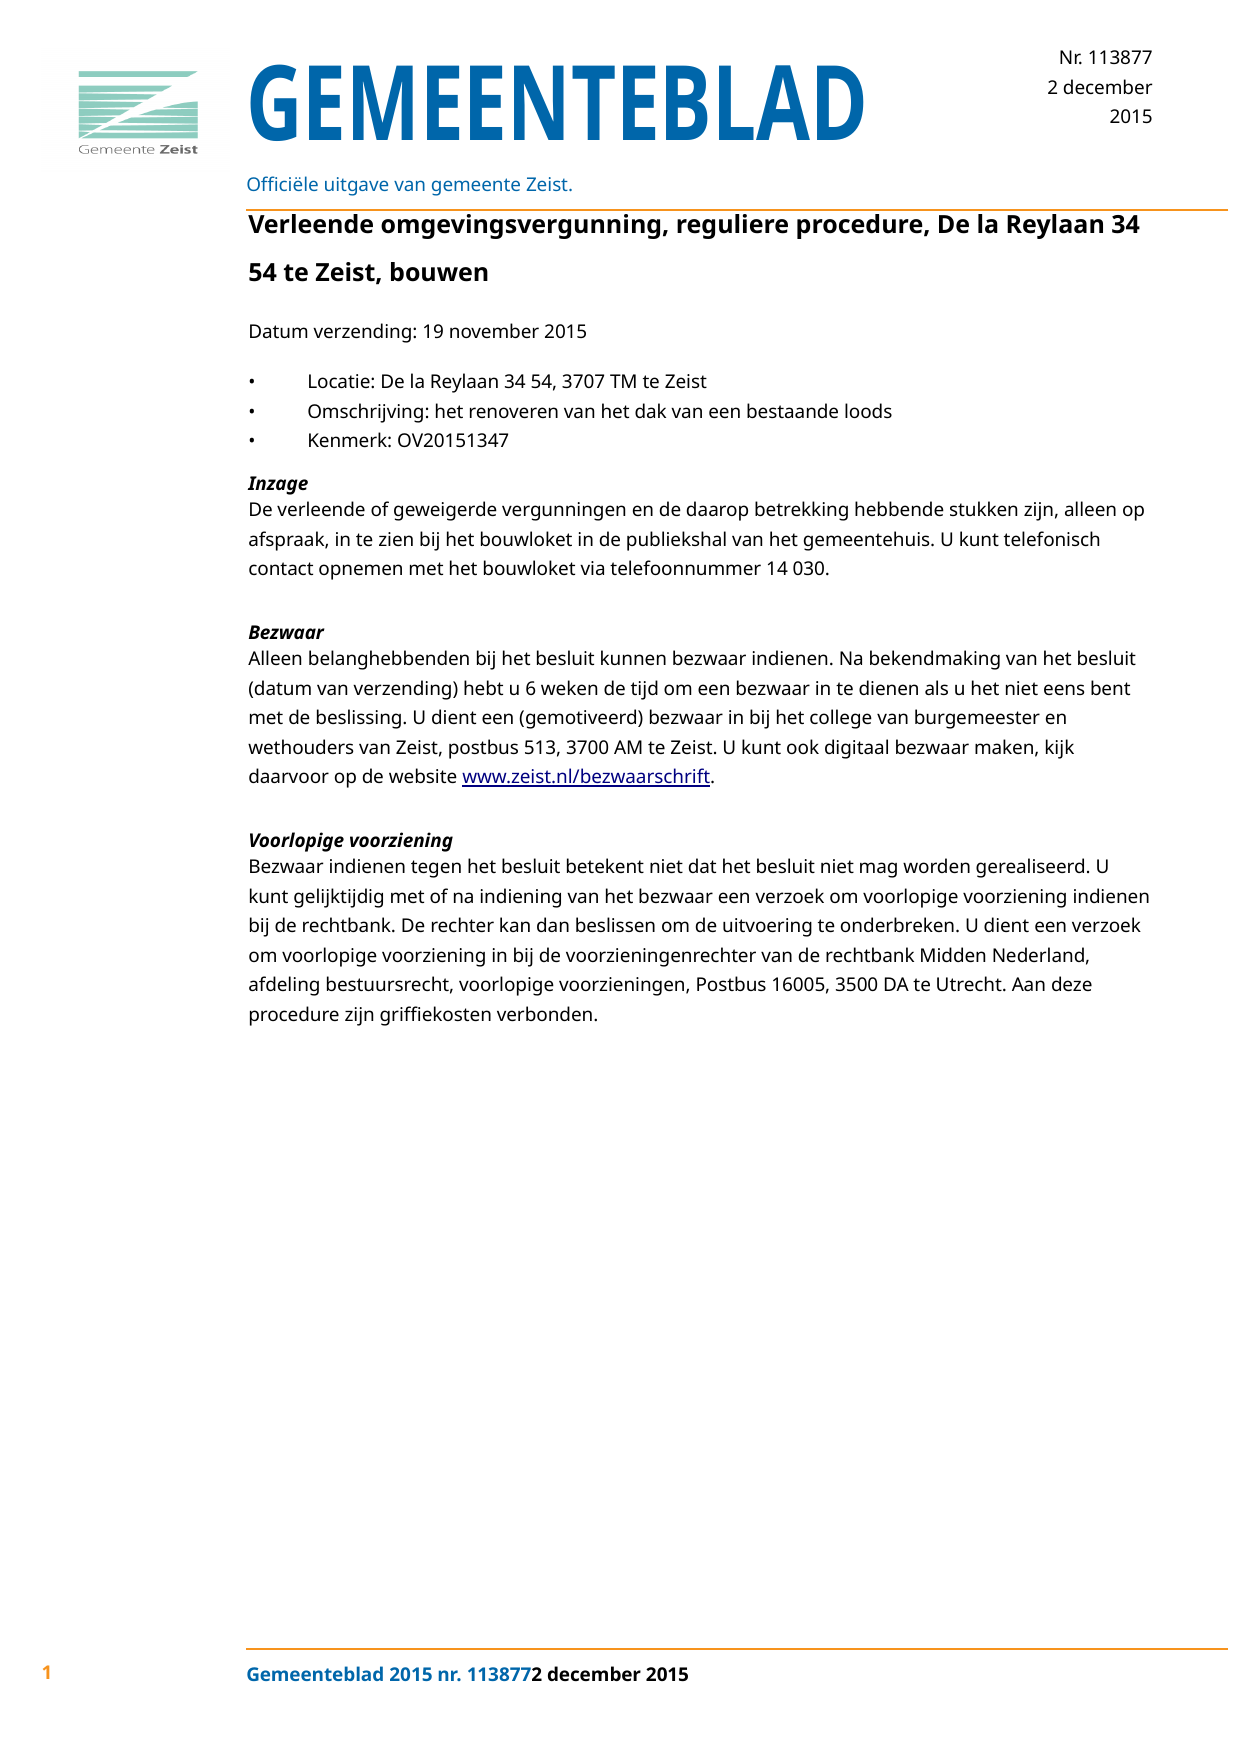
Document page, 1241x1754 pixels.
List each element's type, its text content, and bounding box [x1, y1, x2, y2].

text Bezwaar [248, 619, 1152, 645]
text Verleende omgevingsvergunning, reguliere procedure, De la Reylaan 34 54 te Zeist, bouwen [248, 211, 1152, 288]
text Alleen belanghebbenden bij het besluit kunnen bezwaar indienen. Na bekendmaking van het besluit (datum van verzending) hebt u 6 weken de tijd om een bezwaar in te dienen als u het niet eens bent met de beslissing. U dient een (gemotiveerd) bezwaar in bij het college van burgemeester en wethouders van Zeist, postbus 513, 3700 AM te Zeist. U kunt ook digitaal bezwaar maken, kijk daarvoor op de website www.zeist.nl/bezwaarschrift. [248, 645, 1152, 789]
picture [41, 47, 231, 172]
list Omschrijving: het renoveren van het dak van een bestaande loods [248, 398, 1152, 424]
list Locatie: De la Reylaan 34 54, 3707 TM te Zeist [248, 368, 1152, 394]
list Kenmerk: OV20151347 [248, 427, 1152, 453]
text Voorlopige voorziening [248, 827, 1152, 853]
text De verleende of geweigerde vergunningen en de daarop betrekking hebbende stukken zijn, alleen op afspraak, in te zien bij het bouwloket in de publiekshal van het gemeentehuis. U kunt telefonisch contact opnemen met het bouwloket via telefoonnummer 14 030. [248, 496, 1152, 581]
text Inzage [248, 471, 1152, 496]
text Bezwaar indienen tegen het besluit betekent niet dat het besluit niet mag worden gerealiseerd. U kunt gelijktijdig met of na indiening van het bezwaar een verzoek om voorlopige voorziening indienen bij de rechtbank. De rechter kan dan beslissen om de uitvoering te onderbreken. U dient een verzoek om voorlopige voorziening in bij de voorzieningenrechter van de rechtbank Midden Nederland, afdeling bestuursrecht, voorlopige voorzieningen, Postbus 16005, 3500 DA te Utrecht. Aan deze procedure zijn griffiekosten verbonden. [248, 853, 1152, 1027]
text Datum verzending: 19 november 2015 [248, 318, 1152, 344]
